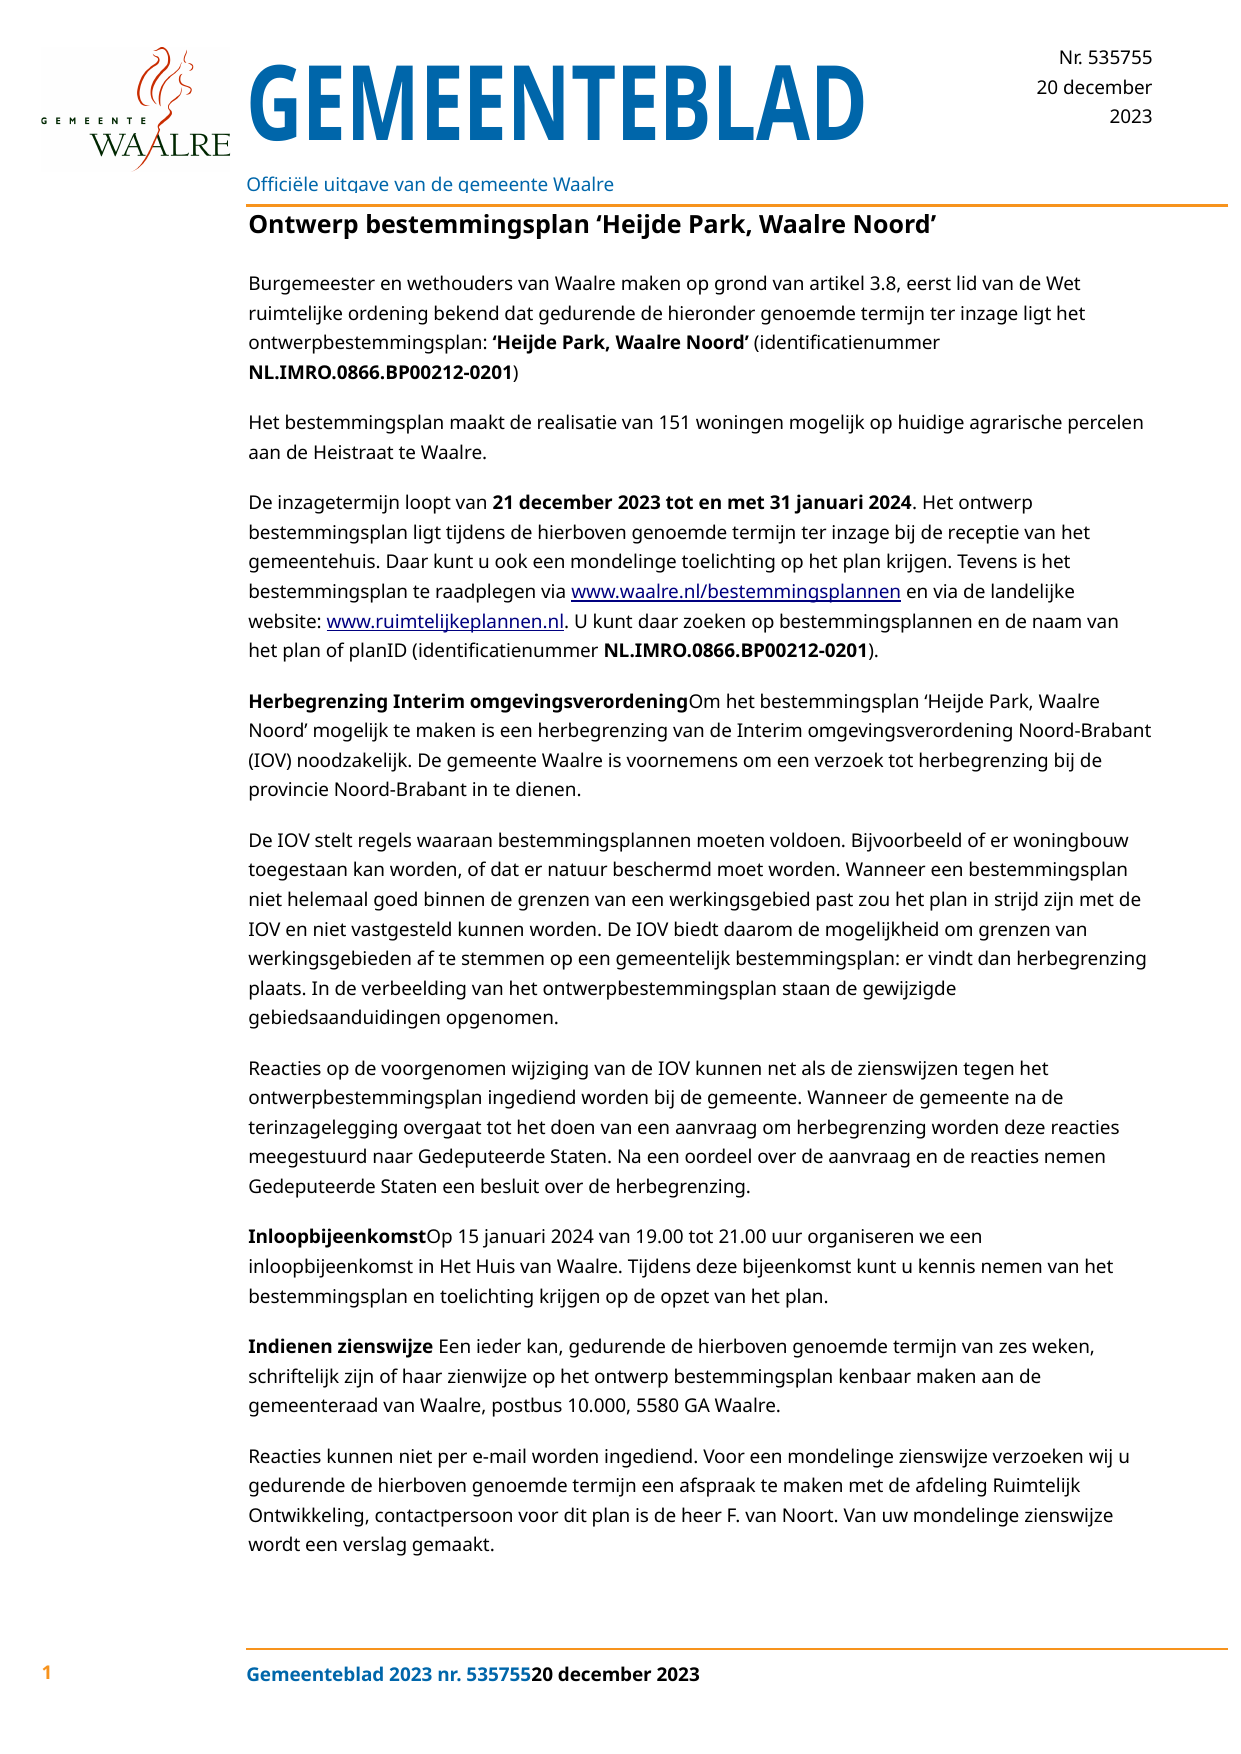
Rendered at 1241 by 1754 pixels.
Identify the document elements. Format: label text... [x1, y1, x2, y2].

text Ontwerp bestemmingsplan ‘Heijde Park, Waalre Noord’ [248, 207, 1152, 241]
text De inzagetermijn loopt van 21 december 2023 tot en met 31 januari 2024. Het ontwerp bestemmingsplan ligt tijdens de hierboven genoemde termijn ter inzage bij de receptie van het gemeentehuis. Daar kunt u ook een mondelinge toelichting op het plan krijgen. Tevens is het bestemmingsplan te raadplegen via www.waalre.nl/bestemmingsplannen en via de landelijke website: www.ruimtelijkeplannen.nl. U kunt daar zoeken op bestemmingsplannen en de naam van het plan of planID (identificatienummer NL.IMRO.0866.BP00212-0201). [248, 489, 1152, 663]
text Het bestemmingsplan maakt de realisatie van 151 woningen mogelijk op huidige agrarische percelen aan de Heistraat te Waalre. [248, 409, 1152, 465]
picture [41, 47, 231, 172]
text Reacties kunnen niet per e-mail worden ingediend. Voor een mondelinge zienswijze verzoeken wij u gedurende de hierboven genoemde termijn een afspraak te maken met de afdeling Ruimtelijk Ontwikkeling, contactpersoon voor dit plan is de heer F. van Noort. Van uw mondelinge zienswijze wordt een verslag gemaakt. [248, 1443, 1152, 1557]
text Indienen zienswijze Een ieder kan, gedurende de hierboven genoemde termijn van zes weken, schriftelijk zijn of haar zienwijze op het ontwerp bestemmingsplan kenbaar maken aan de gemeenteraad van Waalre, postbus 10.000, 5580 GA Waalre. [248, 1333, 1152, 1418]
text De IOV stelt regels waaraan bestemmingsplannen moeten voldoen. Bijvoorbeeld of er woningbouw toegestaan kan worden, of dat er natuur beschermd moet worden. Wanneer een bestemmingsplan niet helemaal goed binnen de grenzen van een werkingsgebied past zou het plan in strijd zijn met de IOV en niet vastgesteld kunnen worden. De IOV biedt daarom de mogelijkheid om grenzen van werkingsgebieden af te stemmen op een gemeentelijk bestemmingsplan: er vindt dan herbegrenzing plaats. In de verbeelding van het ontwerpbestemmingsplan staan de gewijzigde gebiedsaanduidingen opgenomen. [248, 827, 1152, 1030]
text Herbegrenzing Interim omgevingsverordeningOm het bestemmingsplan ‘Heijde Park, Waalre Noord’ mogelijk te maken is een herbegrenzing van de Interim omgevingsverordening Noord-Brabant (IOV) noodzakelijk. De gemeente Waalre is voornemens om een verzoek tot herbegrenzing bij de provincie Noord-Brabant in te dienen. [248, 688, 1152, 802]
text InloopbijeenkomstOp 15 januari 2024 van 19.00 tot 21.00 uur organiseren we een inloopbijeenkomst in Het Huis van Waalre. Tijdens deze bijeenkomst kunt u kennis nemen van het bestemmingsplan en toelichting krijgen op de opzet van het plan. [248, 1224, 1152, 1308]
text Burgemeester en wethouders van Waalre maken op grond van artikel 3.8, eerst lid van de Wet ruimtelijke ordening bekend dat gedurende de hieronder genoemde termijn ter inzage ligt het ontwerpbestemmingsplan: ‘Heijde Park, Waalre Noord’ (identificatienummer NL.IMRO.0866.BP00212-0201) [248, 270, 1152, 385]
text Reacties op de voorgenomen wijziging van de IOV kunnen net als de zienswijzen tegen het ontwerpbestemmingsplan ingediend worden bij de gemeente. Wanneer de gemeente na de terinzagelegging overgaat tot het doen van een aanvraag om herbegrenzing worden deze reacties meegestuurd naar Gedeputeerde Staten. Na een oordeel over de aanvraag en de reacties nemen Gedeputeerde Staten een besluit over de herbegrenzing. [248, 1055, 1152, 1199]
